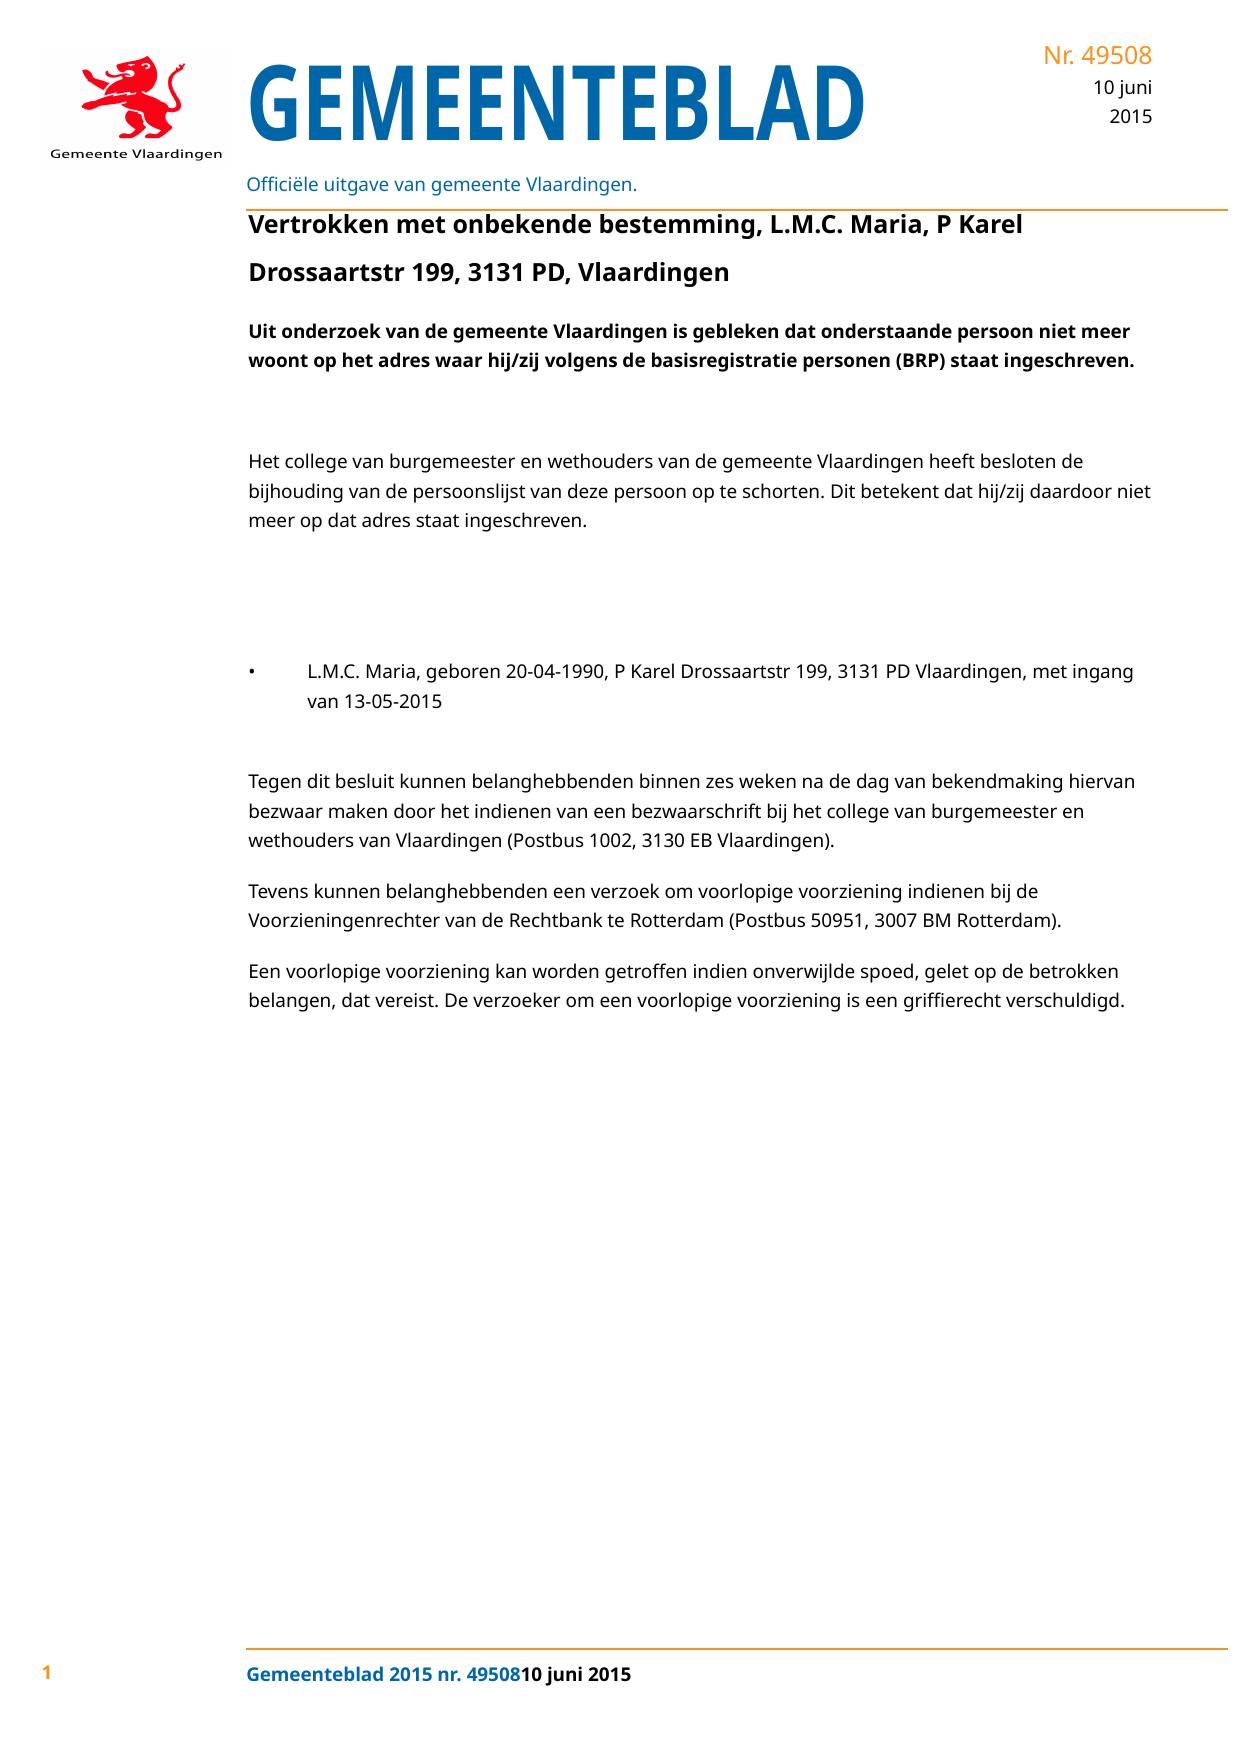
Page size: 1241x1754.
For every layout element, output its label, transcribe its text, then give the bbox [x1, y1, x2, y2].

text Een voorlopige voorziening kan worden getroffen indien onverwijlde spoed, gelet op de betrokken belangen, dat vereist. De verzoeker om een voorlopige voorziening is een griffierecht verschuldigd. [248, 958, 1152, 1013]
list L.M.C. Maria, geboren 20-04-1990, P Karel Drossaartstr 199, 3131 PD Vlaardingen, met ingang van 13-05-2015 [248, 659, 1152, 714]
text Het college van burgemeester en wethouders van de gemeente Vlaardingen heeft besloten de bijhouding van de persoonslijst van deze persoon op te schorten. Dit betekent dat hij/zij daardoor niet meer op dat adres staat ingeschreven. [248, 448, 1152, 533]
text Tevens kunnen belanghebbenden een verzoek om voorlopige voorziening indienen bij de Voorzieningenrechter van de Rechtbank te Rotterdam (Postbus 50951, 3007 BM Rotterdam). [248, 878, 1152, 933]
text Tegen dit besluit kunnen belanghebbenden binnen zes weken na de dag van bekendmaking hiervan bezwaar maken door het indienen van een bezwaarschrift bij het college van burgemeester en wethouders van Vlaardingen (Postbus 1002, 3130 EB Vlaardingen). [248, 768, 1152, 853]
text Uit onderzoek van de gemeente Vlaardingen is gebleken dat onderstaande persoon niet meer woont op het adres waar hij/zij volgens de basisregistratie personen (BRP) staat ingeschreven. [248, 318, 1152, 373]
text Vertrokken met onbekende bestemming, L.M.C. Maria, P Karel Drossaartstr 199, 3131 PD, Vlaardingen [248, 211, 1152, 288]
picture [41, 47, 231, 172]
